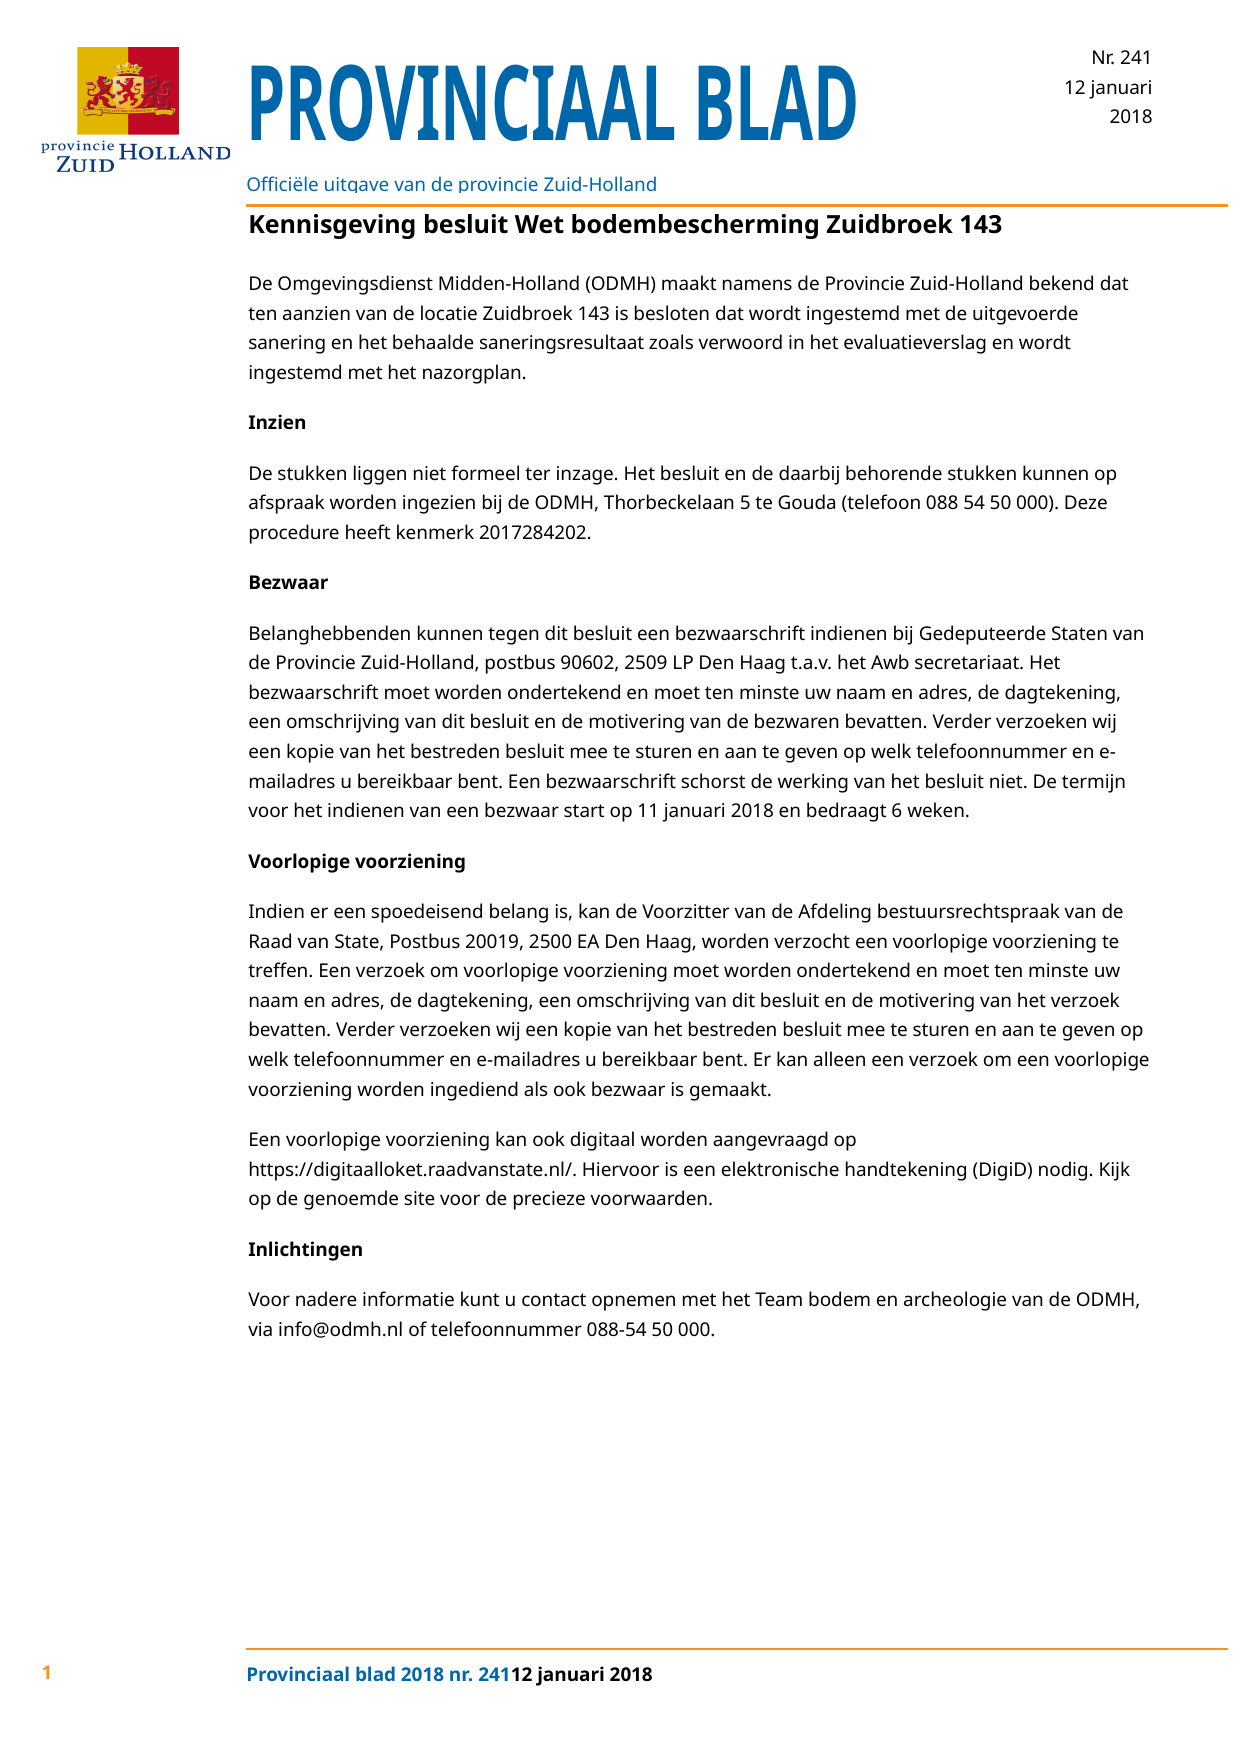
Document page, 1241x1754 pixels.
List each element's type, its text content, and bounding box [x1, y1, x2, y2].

picture [41, 47, 231, 172]
text Inlichtingen [248, 1236, 1152, 1261]
text Bezwaar [248, 569, 1152, 595]
text Voorlopige voorziening [248, 848, 1152, 873]
text Kennisgeving besluit Wet bodembescherming Zuidbroek 143 [248, 207, 1152, 241]
text Indien er een spoedeisend belang is, kan de Voorzitter van de Afdeling bestuursrechtspraak van de Raad van State, Postbus 20019, 2500 EA Den Haag, worden verzocht een voorlopige voorziening te treffen. Een verzoek om voorlopige voorziening moet worden ondertekend en moet ten minste uw naam en adres, de dagtekening, een omschrijving van dit besluit en de motivering van het verzoek bevatten. Verder verzoeken wij een kopie van het bestreden besluit mee te sturen en aan te geven op welk telefoonnummer en e-mailadres u bereikbaar bent. Er kan alleen een verzoek om een voorlopige voorziening worden ingediend als ook bezwaar is gemaakt. [248, 898, 1152, 1101]
text Voor nadere informatie kunt u contact opnemen met het Team bodem en archeologie van de ODMH, via info@odmh.nl of telefoonnummer 088-54 50 000. [248, 1286, 1152, 1341]
text De stukken liggen niet formeel ter inzage. Het besluit en de daarbij behorende stukken kunnen op afspraak worden ingezien bij de ODMH, Thorbeckelaan 5 te Gouda (telefoon 088 54 50 000). Deze procedure heeft kenmerk 2017284202. [248, 460, 1152, 545]
text De Omgevingsdienst Midden-Holland (ODMH) maakt namens de Provincie Zuid-Holland bekend dat ten aanzien van de locatie Zuidbroek 143 is besloten dat wordt ingestemd met de uitgevoerde sanering en het behaalde saneringsresultaat zoals verwoord in het evaluatieverslag en wordt ingestemd met het nazorgplan. [248, 270, 1152, 385]
text Een voorlopige voorziening kan ook digitaal worden aangevraagd op https://digitaalloket.raadvanstate.nl/. Hiervoor is een elektronische handtekening (DigiD) nodig. Kijk op de genoemde site voor de precieze voorwaarden. [248, 1126, 1152, 1211]
text Belanghebbenden kunnen tegen dit besluit een bezwaarschrift indienen bij Gedeputeerde Staten van de Provincie Zuid-Holland, postbus 90602, 2509 LP Den Haag t.a.v. het Awb secretariaat. Het bezwaarschrift moet worden ondertekend en moet ten minste uw naam en adres, de dagtekening, een omschrijving van dit besluit en de motivering van de bezwaren bevatten. Verder verzoeken wij een kopie van het bestreden besluit mee te sturen en aan te geven op welk telefoonnummer en e-mailadres u bereikbaar bent. Een bezwaarschrift schorst de werking van het besluit niet. De termijn voor het indienen van een bezwaar start op 11 januari 2018 en bedraagt 6 weken. [248, 620, 1152, 823]
text Inzien [248, 409, 1152, 435]
